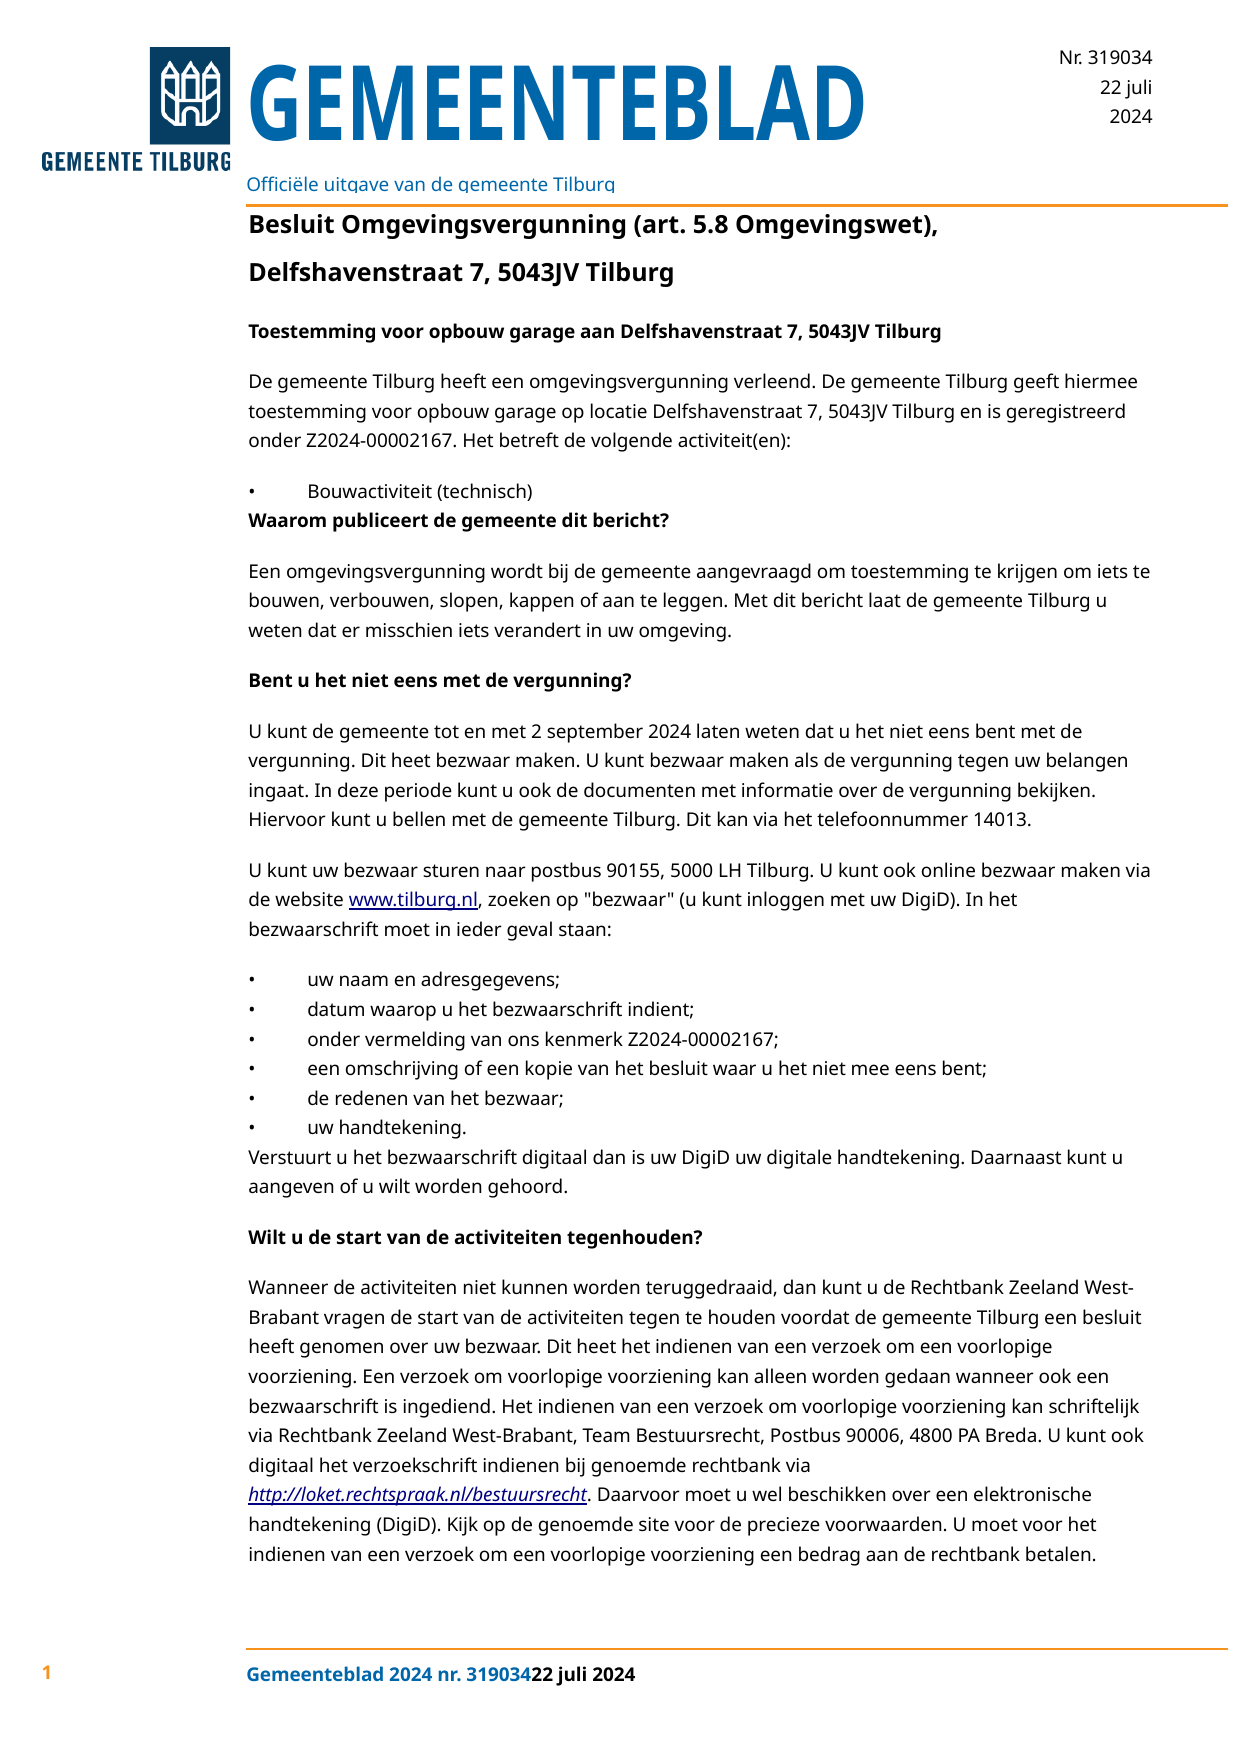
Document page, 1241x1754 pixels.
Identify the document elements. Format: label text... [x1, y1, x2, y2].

text De gemeente Tilburg heeft een omgevingsvergunning verleend. De gemeente Tilburg geeft hiermee toestemming voor opbouw garage op locatie Delfshavenstraat 7, 5043JV Tilburg en is geregistreerd onder Z2024-00002167. Het betreft de volgende activiteit(en): [248, 368, 1152, 453]
text Verstuurt u het bezwaarschrift digitaal dan is uw DigiD uw digitale handtekening. Daarnaast kunt u aangeven of u wilt worden gehoord. [248, 1144, 1152, 1199]
list datum waarop u het bezwaarschrift indient; [248, 996, 1152, 1022]
list Bouwactiviteit (technisch) [248, 478, 1152, 504]
text Wanneer de activiteiten niet kunnen worden teruggedraaid, dan kunt u de Rechtbank Zeeland West-Brabant vragen de start van de activiteiten tegen te houden voordat de gemeente Tilburg een besluit heeft genomen over uw bezwaar. Dit heet het indienen van een verzoek om een voorlopige voorziening. Een verzoek om voorlopige voorziening kan alleen worden gedaan wanneer ook een bezwaarschrift is ingediend. Het indienen van een verzoek om voorlopige voorziening kan schriftelijk via Rechtbank Zeeland West-Brabant, Team Bestuursrecht, Postbus 90006, 4800 PA Breda. U kunt ook digitaal het verzoekschrift indienen bij genoemde rechtbank via http://loket.rechtspraak.nl/bestuursrecht. Daarvoor moet u wel beschikken over een elektronische handtekening (DigiD). Kijk op de genoemde site voor de precieze voorwaarden. U moet voor het indienen van een verzoek om een voorlopige voorziening een bedrag aan de rechtbank betalen. [248, 1274, 1152, 1567]
text U kunt de gemeente tot en met 2 september 2024 laten weten dat u het niet eens bent met de vergunning. Dit heet bezwaar maken. U kunt bezwaar maken als de vergunning tegen uw belangen ingaat. In deze periode kunt u ook de documenten met informatie over de vergunning bekijken. Hiervoor kunt u bellen met de gemeente Tilburg. Dit kan via het telefoonnummer 14013. [248, 718, 1152, 832]
list onder vermelding van ons kenmerk Z2024-00002167; [248, 1026, 1152, 1052]
picture [41, 47, 231, 172]
text U kunt uw bezwaar sturen naar postbus 90155, 5000 LH Tilburg. U kunt ook online bezwaar maken via de website www.tilburg.nl, zoeken op "bezwaar" (u kunt inloggen met uw DigiD). In het bezwaarschrift moet in ieder geval staan: [248, 857, 1152, 942]
text Een omgevingsvergunning wordt bij de gemeente aangevraagd om toestemming te krijgen om iets te bouwen, verbouwen, slopen, kappen of aan te leggen. Met dit bericht laat de gemeente Tilburg u weten dat er misschien iets verandert in uw omgeving. [248, 558, 1152, 643]
text Waarom publiceert de gemeente dit bericht? [248, 507, 1152, 533]
text Bent u het niet eens met de vergunning? [248, 667, 1152, 693]
list uw naam en adresgegevens; [248, 967, 1152, 992]
list uw handtekening. [248, 1114, 1152, 1140]
list een omschrijving of een kopie van het besluit waar u het niet mee eens bent; [248, 1055, 1152, 1081]
text Besluit Omgevingsvergunning (art. 5.8 Omgevingswet), Delfshavenstraat 7, 5043JV Tilburg [248, 207, 1152, 288]
text Toestemming voor opbouw garage aan Delfshavenstraat 7, 5043JV Tilburg [248, 318, 1152, 344]
list de redenen van het bezwaar; [248, 1085, 1152, 1111]
text Wilt u de start van de activiteiten tegenhouden? [248, 1224, 1152, 1250]
